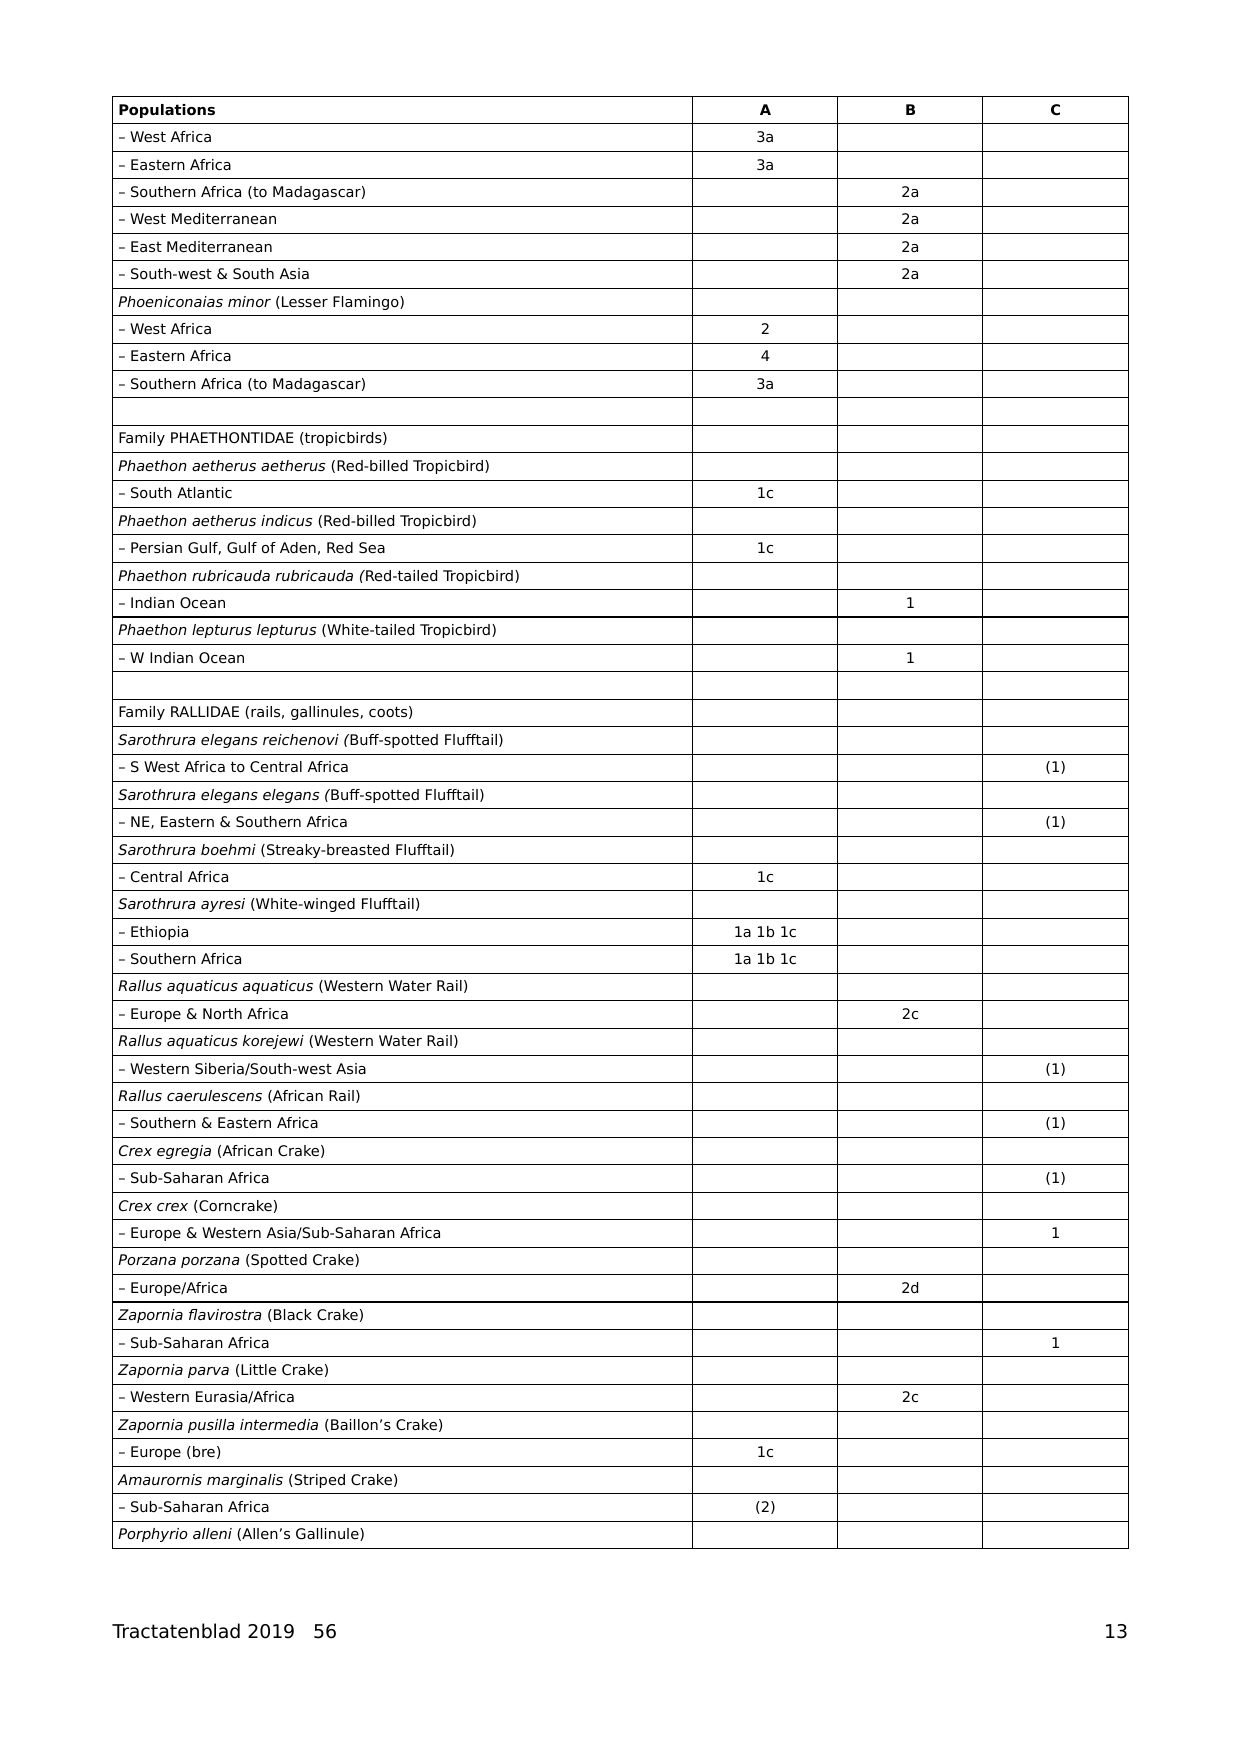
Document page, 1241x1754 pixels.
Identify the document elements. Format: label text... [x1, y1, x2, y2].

table_cell (1) [983, 809, 1128, 836]
table_cell [693, 261, 837, 288]
table_cell 1a 1b 1c [693, 919, 837, 945]
table_cell 1 [983, 1330, 1128, 1356]
table_cell 1 [838, 645, 982, 671]
table_cell Phaethon rubricauda rubricauda (Red-tailed Tropicbird) [113, 563, 692, 589]
table_cell 2c [838, 1385, 982, 1411]
table_cell [693, 1275, 837, 1301]
table_cell [983, 1029, 1128, 1055]
table_cell [693, 1303, 837, 1329]
table_cell [693, 645, 837, 671]
table_cell [838, 1083, 982, 1109]
table_cell [838, 1193, 982, 1219]
table_cell – South Atlantic [113, 481, 692, 507]
table_cell [113, 672, 692, 699]
table_cell [838, 1248, 982, 1274]
table_cell Amaurornis marginalis (Striped Crake) [113, 1467, 692, 1493]
table_cell 1 [983, 1220, 1128, 1247]
table_cell Family RALLIDAE (rails, gallinules, coots) [113, 700, 692, 726]
table_cell – Europe/Africa [113, 1275, 692, 1301]
table_header C [983, 97, 1128, 123]
table_cell (1) [983, 1056, 1128, 1082]
table_cell [983, 974, 1128, 1000]
table_cell [983, 618, 1128, 644]
table_cell Porzana porzana (Spotted Crake) [113, 1248, 692, 1274]
table_cell Phoeniconaias minor (Lesser Flamingo) [113, 289, 692, 315]
table_cell – Southern Africa [113, 946, 692, 973]
table_cell [693, 1385, 837, 1411]
table_cell [838, 481, 982, 507]
table_cell 2 [693, 316, 837, 342]
table_cell [838, 1111, 982, 1137]
table_cell [983, 1522, 1128, 1548]
table_cell [983, 1439, 1128, 1466]
table_cell – East Mediterranean [113, 234, 692, 260]
table_cell Rallus caerulescens (African Rail) [113, 1083, 692, 1109]
table_cell (2) [693, 1494, 837, 1521]
table_cell – Sub-Saharan Africa [113, 1494, 692, 1521]
table_cell [983, 344, 1128, 370]
table_cell [983, 179, 1128, 206]
table_cell [838, 809, 982, 836]
table_cell [693, 837, 837, 863]
table_cell [693, 809, 837, 836]
table_cell 1 [838, 590, 982, 616]
table_cell [838, 919, 982, 945]
table_cell [838, 426, 982, 452]
table_cell [838, 535, 982, 562]
table_cell [693, 234, 837, 260]
table_cell 2a [838, 234, 982, 260]
table_cell [983, 316, 1128, 342]
table_cell – West Africa [113, 124, 692, 151]
table_cell Zapornia flavirostra (Black Crake) [113, 1303, 692, 1329]
table_cell [838, 864, 982, 890]
table_cell [838, 1412, 982, 1438]
table_cell Family PHAETHONTIDAE (tropicbirds) [113, 426, 692, 452]
table_cell 3a [693, 371, 837, 397]
table_cell [838, 755, 982, 781]
table_cell [838, 289, 982, 315]
table_cell Phaethon lepturus lepturus (White-tailed Tropicbird) [113, 618, 692, 644]
table_cell [983, 1357, 1128, 1383]
table_cell [838, 891, 982, 918]
table_cell – West Africa [113, 316, 692, 342]
table_cell [693, 1111, 837, 1137]
table_cell 2a [838, 261, 982, 288]
table_cell Phaethon aetherus indicus (Red-billed Tropicbird) [113, 508, 692, 534]
table_cell – Western Eurasia/Africa [113, 1385, 692, 1411]
table_cell [693, 1193, 837, 1219]
table_cell Crex crex (Corncrake) [113, 1193, 692, 1219]
table_cell – Ethiopia [113, 919, 692, 945]
table_cell – Europe (bre) [113, 1439, 692, 1466]
table_cell [693, 727, 837, 753]
table_cell 1c [693, 535, 837, 562]
table_cell Rallus aquaticus korejewi (Western Water Rail) [113, 1029, 692, 1055]
table_cell [983, 1248, 1128, 1274]
table_cell Rallus aquaticus aquaticus (Western Water Rail) [113, 974, 692, 1000]
table_cell [983, 1083, 1128, 1109]
table_cell [983, 1001, 1128, 1027]
table_cell – Southern & Eastern Africa [113, 1111, 692, 1137]
table_cell [693, 590, 837, 616]
table_cell – West Mediterranean [113, 207, 692, 233]
table_cell [983, 1412, 1128, 1438]
table_cell [838, 1522, 982, 1548]
table_cell [983, 645, 1128, 671]
table_cell 1a 1b 1c [693, 946, 837, 973]
table_cell [838, 837, 982, 863]
table_cell [693, 1220, 837, 1247]
table_cell – Sub-Saharan Africa [113, 1165, 692, 1192]
table_cell (1) [983, 1165, 1128, 1192]
table_cell [838, 1439, 982, 1466]
table_cell [693, 1357, 837, 1383]
table_header B [838, 97, 982, 123]
table_cell [838, 152, 982, 178]
table_cell [838, 618, 982, 644]
table_cell Zapornia parva (Little Crake) [113, 1357, 692, 1383]
table_cell 2a [838, 179, 982, 206]
table_cell [983, 891, 1128, 918]
table_cell [838, 344, 982, 370]
table_cell 3a [693, 124, 837, 151]
table_cell [693, 1412, 837, 1438]
table_cell [838, 563, 982, 589]
table_cell – Central Africa [113, 864, 692, 890]
table_cell – Sub-Saharan Africa [113, 1330, 692, 1356]
table_cell [693, 891, 837, 918]
table_cell [983, 919, 1128, 945]
table_cell 1c [693, 1439, 837, 1466]
table_cell Sarothrura elegans reichenovi (Buff-spotted Flufftail) [113, 727, 692, 753]
table_cell – Persian Gulf, Gulf of Aden, Red Sea [113, 535, 692, 562]
table_cell [693, 179, 837, 206]
table_cell [838, 700, 982, 726]
table_cell [693, 1165, 837, 1192]
table_cell [983, 1303, 1128, 1329]
table_cell – Southern Africa (to Madagascar) [113, 371, 692, 397]
table_cell Phaethon aetherus aetherus (Red-billed Tropicbird) [113, 453, 692, 479]
table_cell (1) [983, 755, 1128, 781]
table_cell [838, 1056, 982, 1082]
table_cell [983, 426, 1128, 452]
table_cell [838, 782, 982, 808]
table_cell [838, 316, 982, 342]
table_cell 4 [693, 344, 837, 370]
table_cell [838, 453, 982, 479]
table_cell 1c [693, 864, 837, 890]
table_cell [983, 1138, 1128, 1164]
table_cell [113, 398, 692, 425]
table_cell Sarothrura ayresi (White-winged Flufftail) [113, 891, 692, 918]
table_cell [693, 207, 837, 233]
table_cell (1) [983, 1111, 1128, 1137]
table_cell [693, 1522, 837, 1548]
table_cell 3a [693, 152, 837, 178]
table_cell [693, 1083, 837, 1109]
table_cell [838, 508, 982, 534]
table_cell [693, 508, 837, 534]
table_cell [983, 207, 1128, 233]
table_cell [693, 1138, 837, 1164]
table_cell [838, 1303, 982, 1329]
table_cell [983, 1193, 1128, 1219]
table_cell [838, 124, 982, 151]
table_cell [838, 1357, 982, 1383]
table_cell [838, 1330, 982, 1356]
table_cell [838, 974, 982, 1000]
table_cell [693, 1001, 837, 1027]
table_cell [838, 672, 982, 699]
table_cell [983, 124, 1128, 151]
table_cell [983, 563, 1128, 589]
table_cell [838, 398, 982, 425]
table_cell [838, 727, 982, 753]
table_cell [983, 727, 1128, 753]
table_cell [693, 1056, 837, 1082]
table_cell [838, 1165, 982, 1192]
table_cell [838, 1494, 982, 1521]
table_cell [693, 700, 837, 726]
table_cell [983, 590, 1128, 616]
table_cell [693, 974, 837, 1000]
table_cell [983, 289, 1128, 315]
table_cell – NE, Eastern & Southern Africa [113, 809, 692, 836]
table_cell [983, 508, 1128, 534]
table_cell [983, 152, 1128, 178]
table_cell [983, 481, 1128, 507]
table_cell [838, 1467, 982, 1493]
table_cell [983, 700, 1128, 726]
table_cell [983, 234, 1128, 260]
table_cell Porphyrio alleni (Allen’s Gallinule) [113, 1522, 692, 1548]
table_cell [838, 1029, 982, 1055]
table_cell [693, 1029, 837, 1055]
table_cell Sarothrura boehmi (Streaky-breasted Flufftail) [113, 837, 692, 863]
table_cell [983, 946, 1128, 973]
table_cell [983, 398, 1128, 425]
table_cell [838, 1220, 982, 1247]
table_cell [693, 1330, 837, 1356]
table_cell – South-west & South Asia [113, 261, 692, 288]
table_cell 1c [693, 481, 837, 507]
table_cell [983, 371, 1128, 397]
table_cell [693, 398, 837, 425]
table_cell – W Indian Ocean [113, 645, 692, 671]
table_cell [693, 1467, 837, 1493]
table_cell [693, 672, 837, 699]
table_cell [693, 755, 837, 781]
table_cell [693, 289, 837, 315]
table_cell [983, 453, 1128, 479]
table_cell Crex egregia (African Crake) [113, 1138, 692, 1164]
table_cell – S West Africa to Central Africa [113, 755, 692, 781]
table_cell Zapornia pusilla intermedia (Baillon’s Crake) [113, 1412, 692, 1438]
table_cell [693, 618, 837, 644]
table_cell Sarothrura elegans elegans (Buff-spotted Flufftail) [113, 782, 692, 808]
table_cell – Europe & North Africa [113, 1001, 692, 1027]
table_cell [983, 535, 1128, 562]
table_cell – Eastern Africa [113, 152, 692, 178]
table_cell [983, 1494, 1128, 1521]
table_cell [983, 1385, 1128, 1411]
table_cell [983, 261, 1128, 288]
table_cell – Indian Ocean [113, 590, 692, 616]
table_cell [983, 1467, 1128, 1493]
table_cell [983, 782, 1128, 808]
table_cell [983, 1275, 1128, 1301]
table_cell – Europe & Western Asia/Sub-Saharan Africa [113, 1220, 692, 1247]
table_cell [693, 453, 837, 479]
table_cell [693, 563, 837, 589]
table_header A [693, 97, 837, 123]
table_cell [838, 1138, 982, 1164]
table_cell – Western Siberia/South-west Asia [113, 1056, 692, 1082]
table_cell [983, 672, 1128, 699]
table_cell [983, 837, 1128, 863]
table_cell 2c [838, 1001, 982, 1027]
table_header Populations [113, 97, 692, 123]
table_cell [838, 946, 982, 973]
table_cell [693, 782, 837, 808]
table_cell – Eastern Africa [113, 344, 692, 370]
table_cell 2a [838, 207, 982, 233]
table_cell [983, 864, 1128, 890]
table_cell – Southern Africa (to Madagascar) [113, 179, 692, 206]
table_cell 2d [838, 1275, 982, 1301]
table_cell [838, 371, 982, 397]
table_cell [693, 1248, 837, 1274]
table_cell [693, 426, 837, 452]
